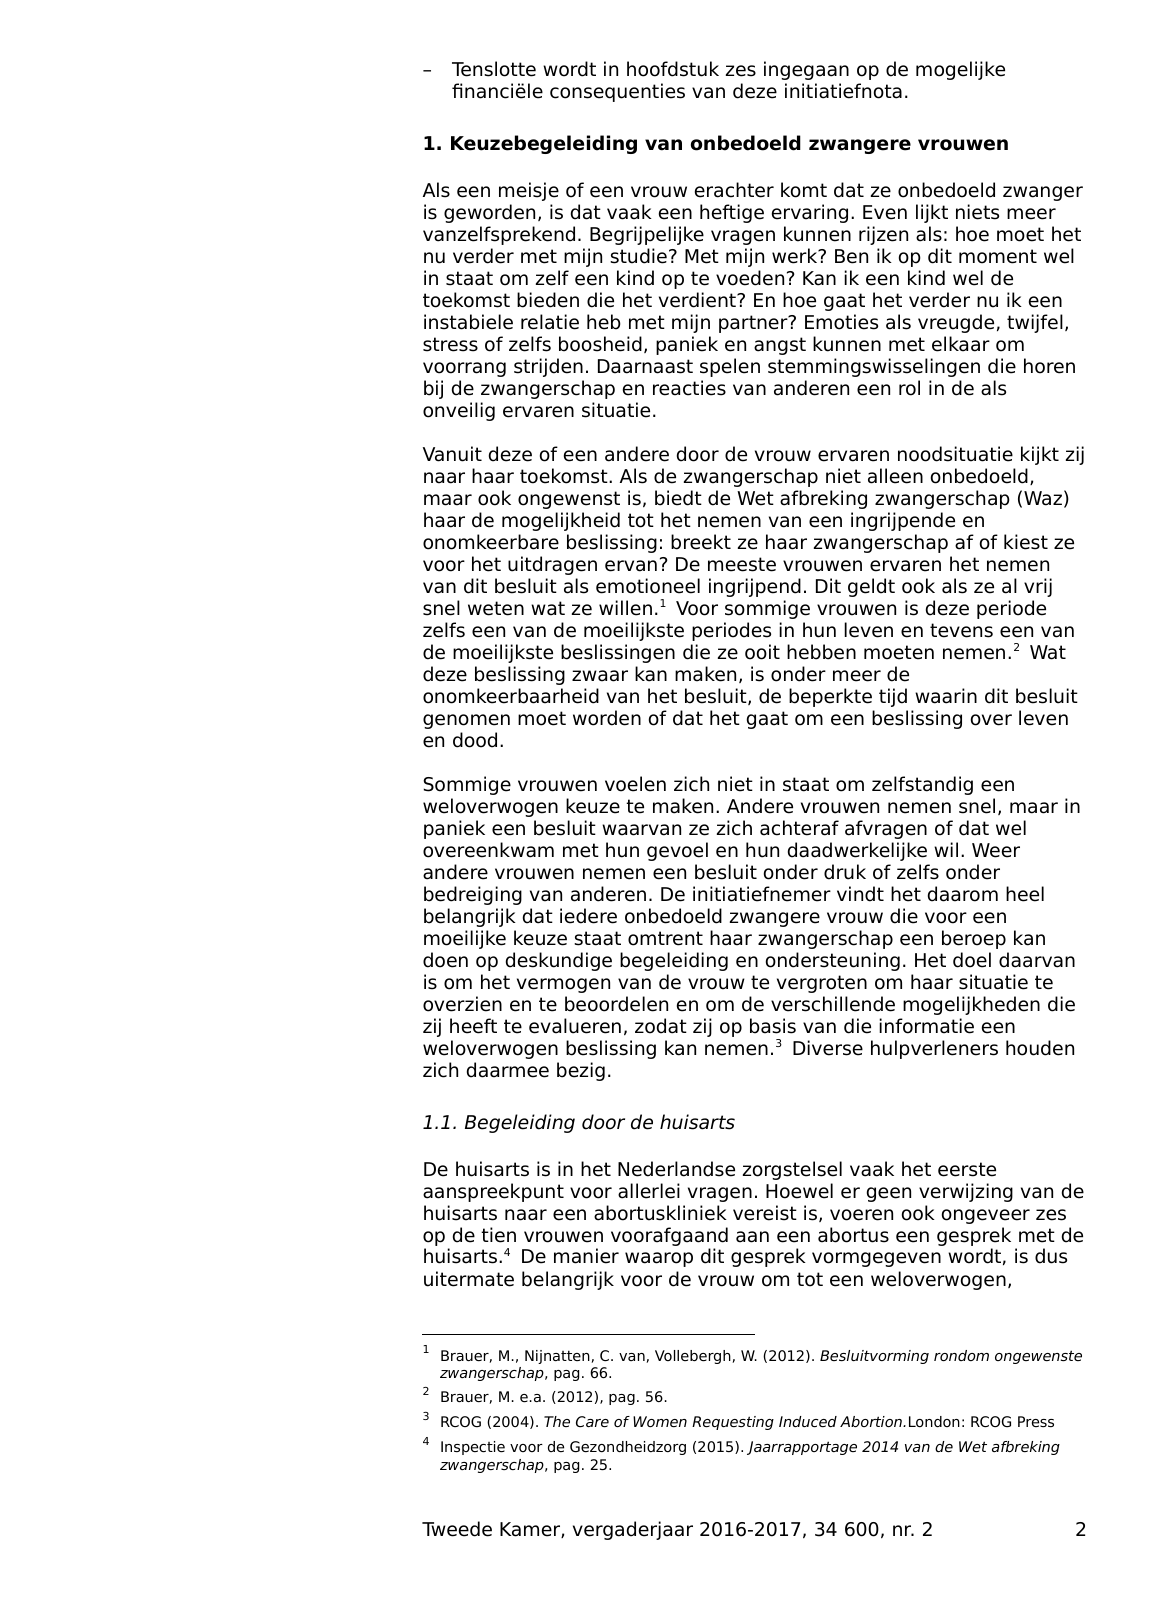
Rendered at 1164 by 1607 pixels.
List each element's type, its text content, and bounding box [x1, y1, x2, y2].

text Inspectie voor de Gezondheidzorg (2015). Jaarrapportage 2014 van de Wet afbreking zwangerschap, pag. 25. [422, 1435, 1087, 1474]
text Vanuit deze of een andere door de vrouw ervaren noodsituatie kijkt zij naar haar toekomst. Als de zwangerschap niet alleen onbedoeld, maar ook ongewenst is, biedt de Wet afbreking zwangerschap (Waz) haar de mogelijkheid tot het nemen van een ingrijpende en onomkeerbare beslissing: breekt ze haar zwangerschap af of kiest ze voor het uitdragen ervan? De meeste vrouwen ervaren het nemen van dit besluit als emotioneel ingrijpend. Dit geldt ook als ze al vrij snel weten wat ze willen. Voor sommige vrouwen is deze periode zelfs een van de moeilijkste periodes in hun leven en tevens een van de moeilijkste beslissingen die ze ooit hebben moeten nemen. Wat deze beslissing zwaar kan maken, is onder meer de onomkeerbaarheid van het besluit, de beperkte tijd waarin dit besluit genomen moet worden of dat het gaat om een beslissing over leven en dood. [422, 444, 1087, 752]
text – Tenslotte wordt in hoofdstuk zes ingegaan op de mogelijke financiële consequenties van deze initiatiefnota. [422, 59, 1087, 103]
subtitle 1.1. Begeleiding door de huisarts [422, 1112, 1087, 1133]
text Brauer, M. e.a. (2012), pag. 56. [422, 1385, 1087, 1407]
text De huisarts is in het Nederlandse zorgstelsel vaak het eerste aanspreekpunt voor allerlei vragen. Hoewel er geen verwijzing van de huisarts naar een abortuskliniek vereist is, voeren ook ongeveer zes op de tien vrouwen voorafgaand aan een abortus een gesprek met de huisarts. De manier waarop dit gesprek vormgegeven wordt, is dus uitermate belangrijk voor de vrouw om tot een weloverwogen, [422, 1158, 1087, 1290]
text Brauer, M., Nijnatten, C. van, Vollebergh, W. (2012). Besluitvorming rondom ongewenste zwangerschap, pag. 66. [422, 1343, 1087, 1382]
text RCOG (2004). The Care of Women Requesting Induced Abortion.London: RCOG Press [422, 1410, 1087, 1432]
subtitle 1. Keuzebegeleiding van onbedoeld zwangere vrouwen [422, 133, 1087, 155]
text Sommige vrouwen voelen zich niet in staat om zelfstandig een weloverwogen keuze te maken. Andere vrouwen nemen snel, maar in paniek een besluit waarvan ze zich achteraf afvragen of dat wel overeenkwam met hun gevoel en hun daadwerkelijke wil. Weer andere vrouwen nemen een besluit onder druk of zelfs onder bedreiging van anderen. De initiatiefnemer vindt het daarom heel belangrijk dat iedere onbedoeld zwangere vrouw die voor een moeilijke keuze staat omtrent haar zwangerschap een beroep kan doen op deskundige begeleiding en ondersteuning. Het doel daarvan is om het vermogen van de vrouw te vergroten om haar situatie te overzien en te beoordelen en om de verschillende mogelijkheden die zij heeft te evalueren, zodat zij op basis van die informatie een weloverwogen beslissing kan nemen. Diverse hulpverleners houden zich daarmee bezig. [422, 774, 1087, 1082]
text Als een meisje of een vrouw erachter komt dat ze onbedoeld zwanger is geworden, is dat vaak een heftige ervaring. Even lijkt niets meer vanzelfsprekend. Begrijpelijke vragen kunnen rijzen als: hoe moet het nu verder met mijn studie? Met mijn werk? Ben ik op dit moment wel in staat om zelf een kind op te voeden? Kan ik een kind wel de toekomst bieden die het verdient? En hoe gaat het verder nu ik een instabiele relatie heb met mijn partner? Emoties als vreugde, twijfel, stress of zelfs boosheid, paniek en angst kunnen met elkaar om voorrang strijden. Daarnaast spelen stemmingswisselingen die horen bij de zwangerschap en reacties van anderen een rol in de als onveilig ervaren situatie. [422, 180, 1087, 422]
